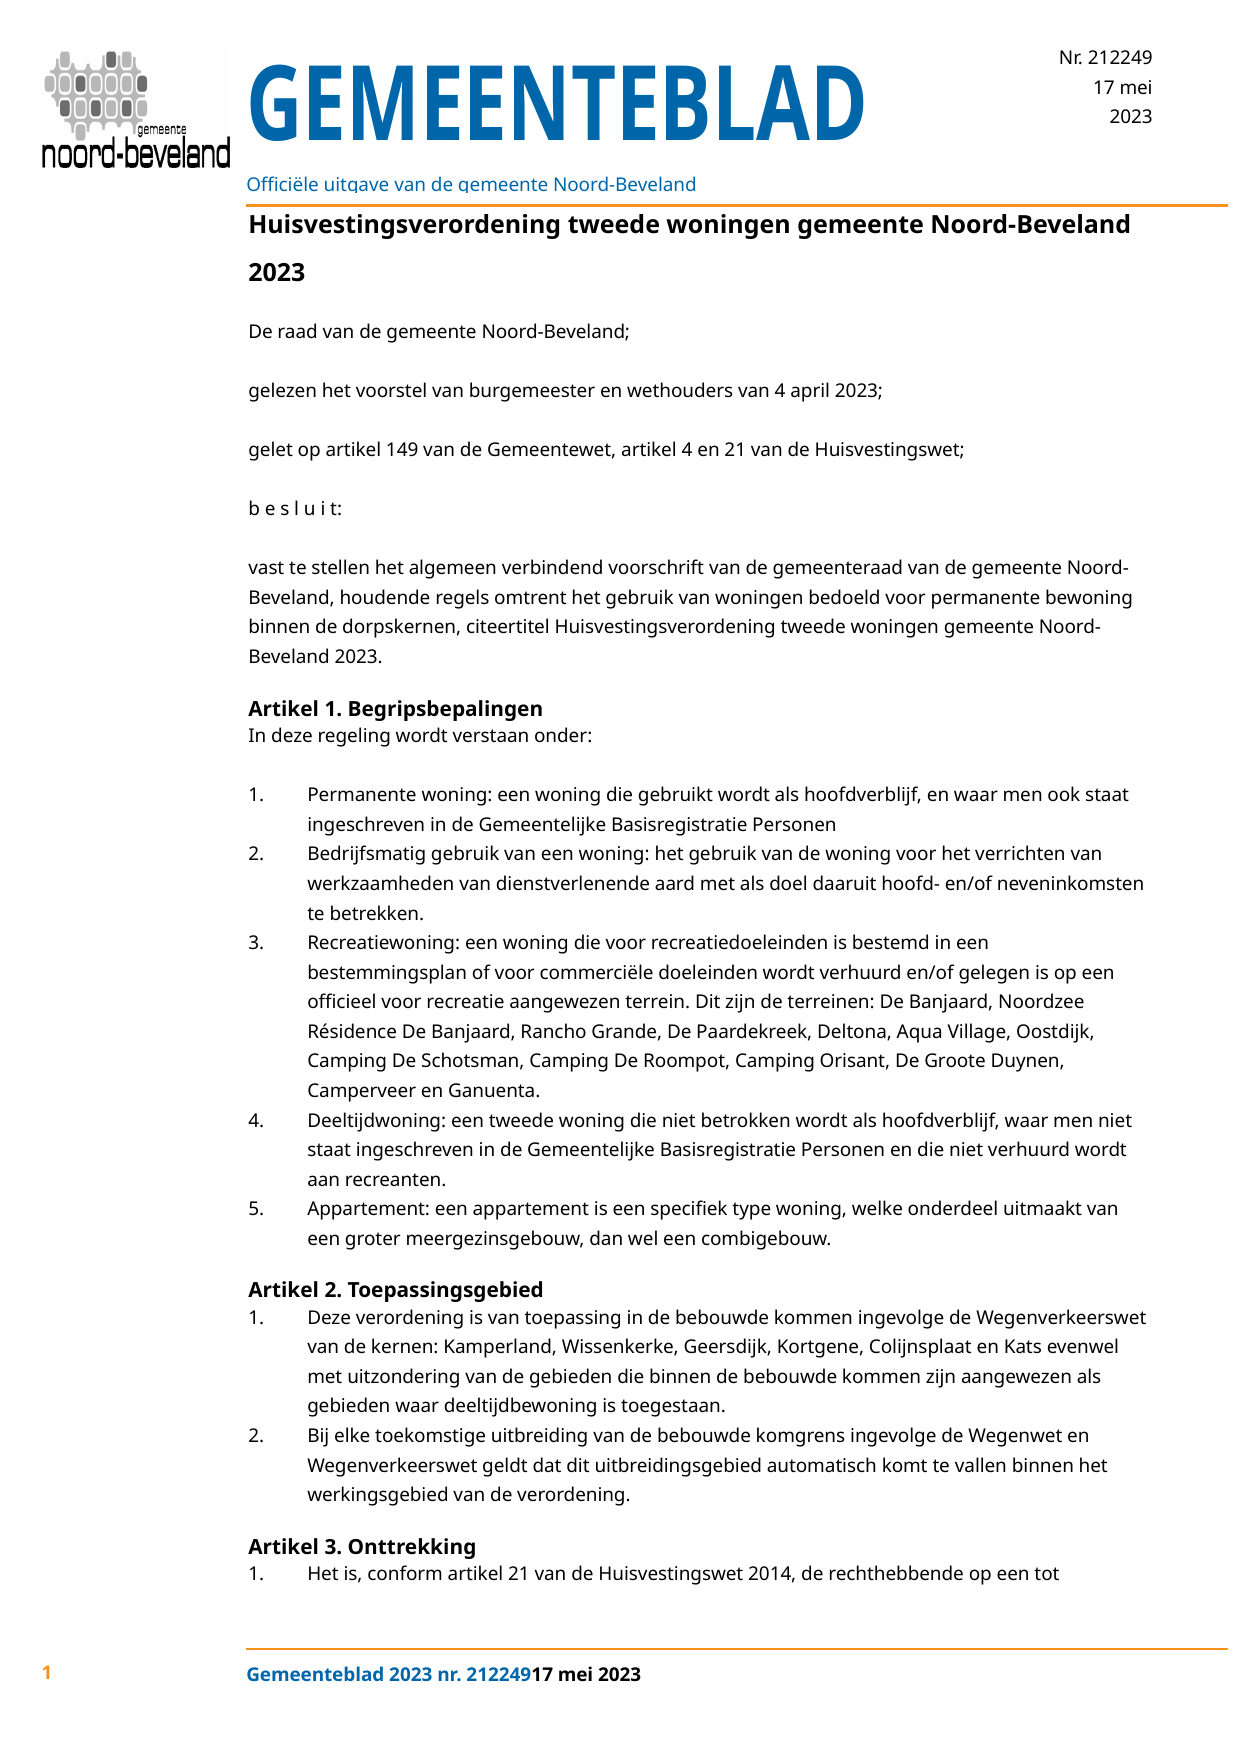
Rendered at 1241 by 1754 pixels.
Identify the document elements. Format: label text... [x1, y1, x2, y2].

text De raad van de gemeente Noord-Beveland; [248, 318, 1152, 344]
text Huisvestingsverordening tweede woningen gemeente Noord-Beveland 2023 [248, 207, 1152, 288]
list Deeltijdwoning: een tweede woning die niet betrokken wordt als hoofdverblijf, waar men niet staat ingeschreven in de Gemeentelijke Basisregistratie Personen en die niet verhuurd wordt aan recreanten. [248, 1107, 1152, 1192]
list Bij elke toekomstige uitbreiding van de bebouwde komgrens ingevolge de Wegenwet en Wegenverkeerswet geldt dat dit uitbreidingsgebied automatisch komt te vallen binnen het werkingsgebied van de verordening. [248, 1422, 1152, 1507]
list Recreatiewoning: een woning die voor recreatiedoeleinden is bestemd in een bestemmingsplan of voor commerciële doeleinden wordt verhuurd en/of gelegen is op een officieel voor recreatie aangewezen terrein. Dit zijn de terreinen: De Banjaard, Noordzee Résidence De Banjaard, Rancho Grande, De Paardekreek, Deltona, Aqua Village, Oostdijk, Camping De Schotsman, Camping De Roompot, Camping Orisant, De Groote Duynen, Camperveer en Ganuenta. [248, 929, 1152, 1103]
text vast te stellen het algemeen verbindend voorschrift van de gemeenteraad van de gemeente Noord-Beveland, houdende regels omtrent het gebruik van woningen bedoeld voor permanente bewoning binnen de dorpskernen, citeertitel Huisvestingsverordening tweede woningen gemeente Noord-Beveland 2023. [248, 554, 1152, 669]
list Bedrijfsmatig gebruik van een woning: het gebruik van de woning voor het verrichten van werkzaamheden van dienstverlenende aard met als doel daaruit hoofd- en/of neveninkomsten te betrekken. [248, 841, 1152, 925]
text In deze regeling wordt verstaan onder: [248, 722, 1152, 748]
picture [41, 47, 231, 172]
list Appartement: een appartement is een specifiek type woning, welke onderdeel uitmaakt van een groter meergezinsgebouw, dan wel een combigebouw. [248, 1196, 1152, 1251]
list Permanente woning: een woning die gebruikt wordt als hoofdverblijf, en waar men ook staat ingeschreven in de Gemeentelijke Basisregistratie Personen [248, 781, 1152, 837]
text gelezen het voorstel van burgemeester en wethouders van 4 april 2023; [248, 377, 1152, 403]
text b e s l u i t: [248, 495, 1152, 521]
list Deze verordening is van toepassing in de bebouwde kommen ingevolge de Wegenverkeerswet van de kernen: Kamperland, Wissenkerke, Geersdijk, Kortgene, Colijnsplaat en Kats evenwel met uitzondering van de gebieden die binnen de bebouwde kommen zijn aangewezen als gebieden waar deeltijdbewoning is toegestaan. [248, 1304, 1152, 1418]
text Artikel 2. Toepassingsgebied [248, 1276, 1152, 1304]
text Artikel 1. Begripsbepalingen [248, 694, 1152, 722]
text Artikel 3. Onttrekking [248, 1532, 1152, 1560]
list Het is, conform artikel 21 van de Huisvestingswet 2014, de rechthebbende op een tot [248, 1560, 1152, 1586]
text gelet op artikel 149 van de Gemeentewet, artikel 4 en 21 van de Huisvestingswet; [248, 436, 1152, 462]
